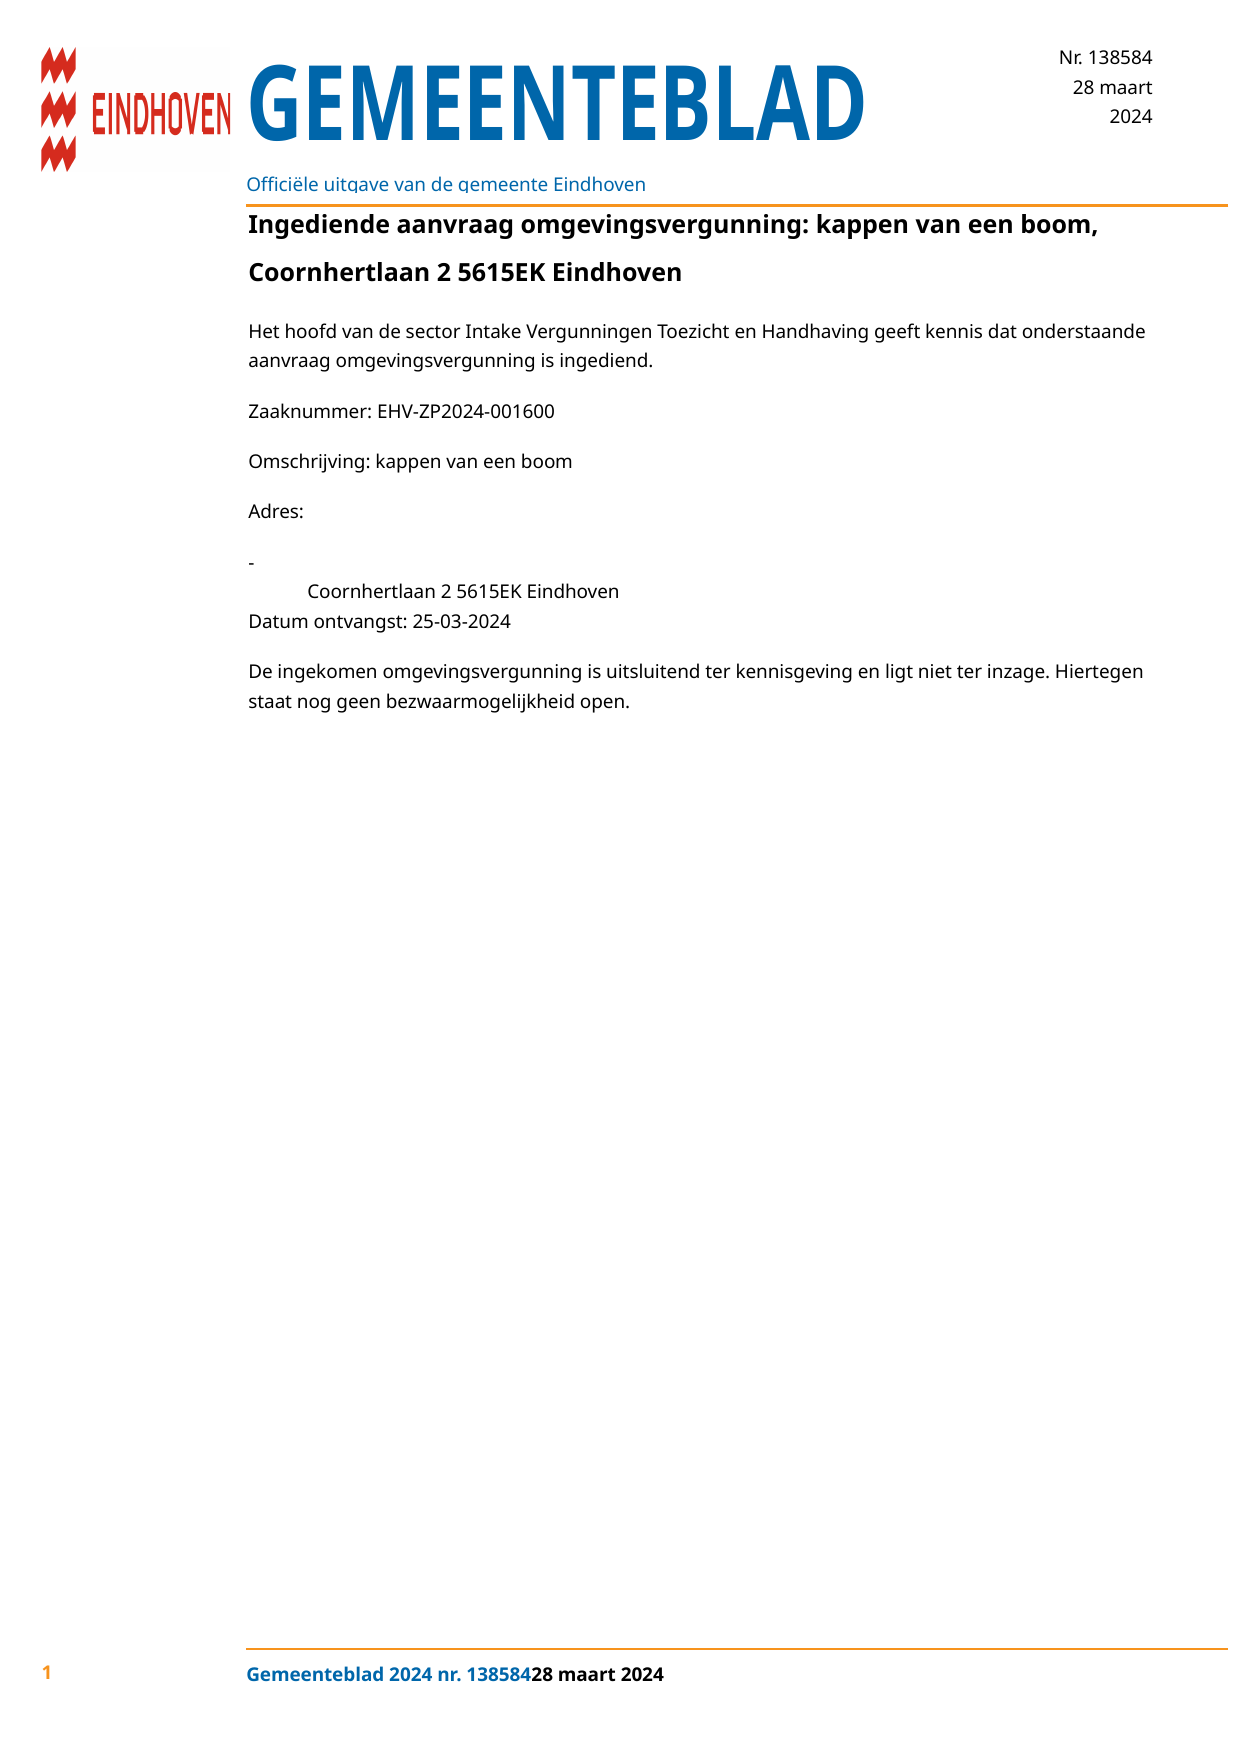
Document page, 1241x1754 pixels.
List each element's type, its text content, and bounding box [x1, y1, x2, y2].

picture [41, 47, 231, 172]
text Datum ontvangst: 25-03-2024 [248, 608, 1152, 634]
text Ingediende aanvraag omgevingsvergunning: kappen van een boom, Coornhertlaan 2 5615EK Eindhoven [248, 207, 1152, 288]
text De ingekomen omgevingsvergunning is uitsluitend ter kennisgeving en ligt niet ter inzage. Hiertegen staat nog geen bezwaarmogelijkheid open. [248, 659, 1152, 714]
text Zaaknummer: EHV-ZP2024-001600 [248, 398, 1152, 424]
text Het hoofd van de sector Intake Vergunningen Toezicht en Handhaving geeft kennis dat onderstaande aanvraag omgevingsvergunning is ingediend. [248, 318, 1152, 373]
list Coornhertlaan 2 5615EK Eindhoven [248, 579, 1152, 604]
text Omschrijving: kappen van een boom [248, 448, 1152, 474]
text Adres: [248, 499, 1152, 524]
